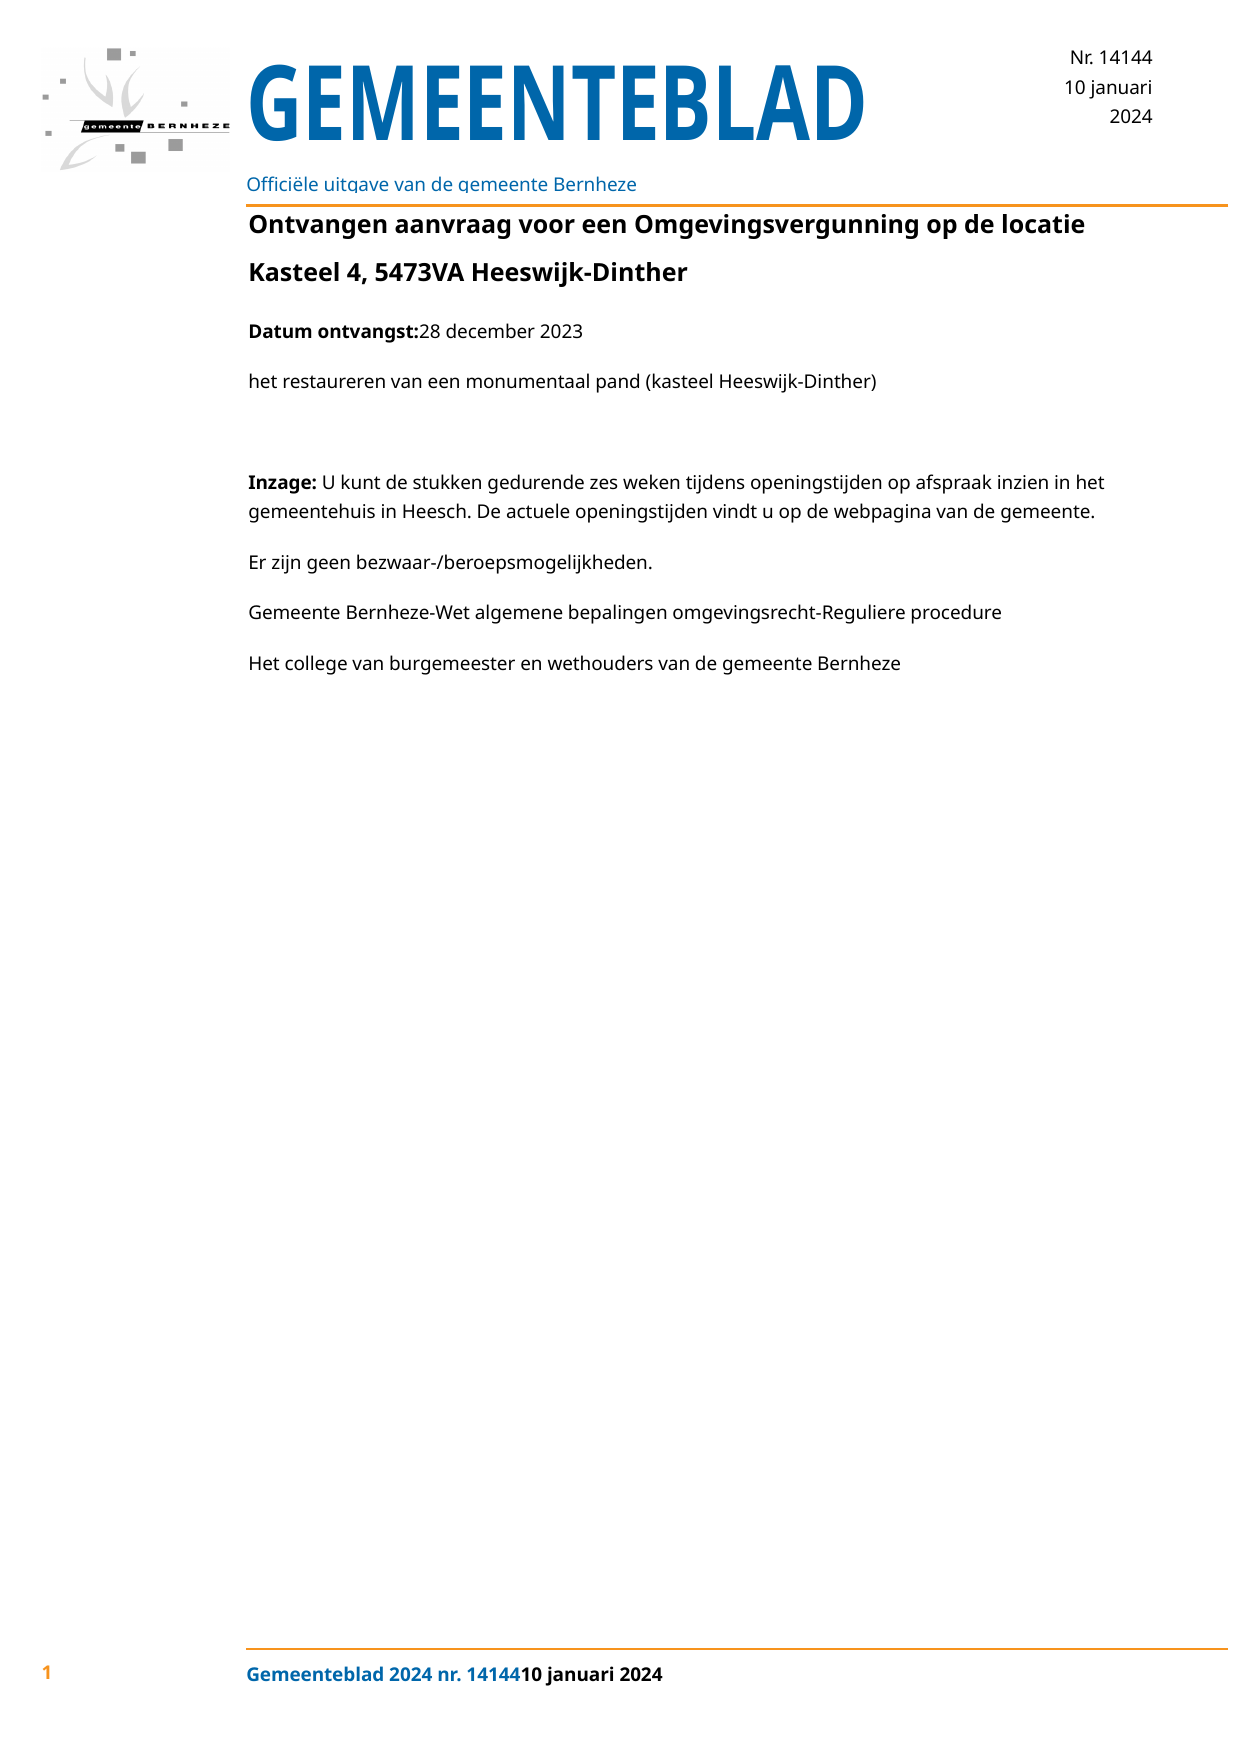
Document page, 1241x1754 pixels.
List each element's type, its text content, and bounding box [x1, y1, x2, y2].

text Inzage: U kunt de stukken gedurende zes weken tijdens openingstijden op afspraak inzien in het gemeentehuis in Heesch. De actuele openingstijden vindt u op de webpagina van de gemeente. [248, 469, 1152, 524]
picture [41, 47, 231, 172]
text het restaureren van een monumentaal pand (kasteel Heeswijk-Dinther) [248, 368, 1152, 394]
text Datum ontvangst:28 december 2023 [248, 318, 1152, 344]
text Gemeente Bernheze-Wet algemene bepalingen omgevingsrecht-Reguliere procedure [248, 599, 1152, 625]
text Er zijn geen bezwaar-/beroepsmogelijkheden. [248, 549, 1152, 575]
text Het college van burgemeester en wethouders van de gemeente Bernheze [248, 650, 1152, 676]
text Ontvangen aanvraag voor een Omgevingsvergunning op de locatie Kasteel 4, 5473VA Heeswijk-Dinther [248, 207, 1152, 288]
